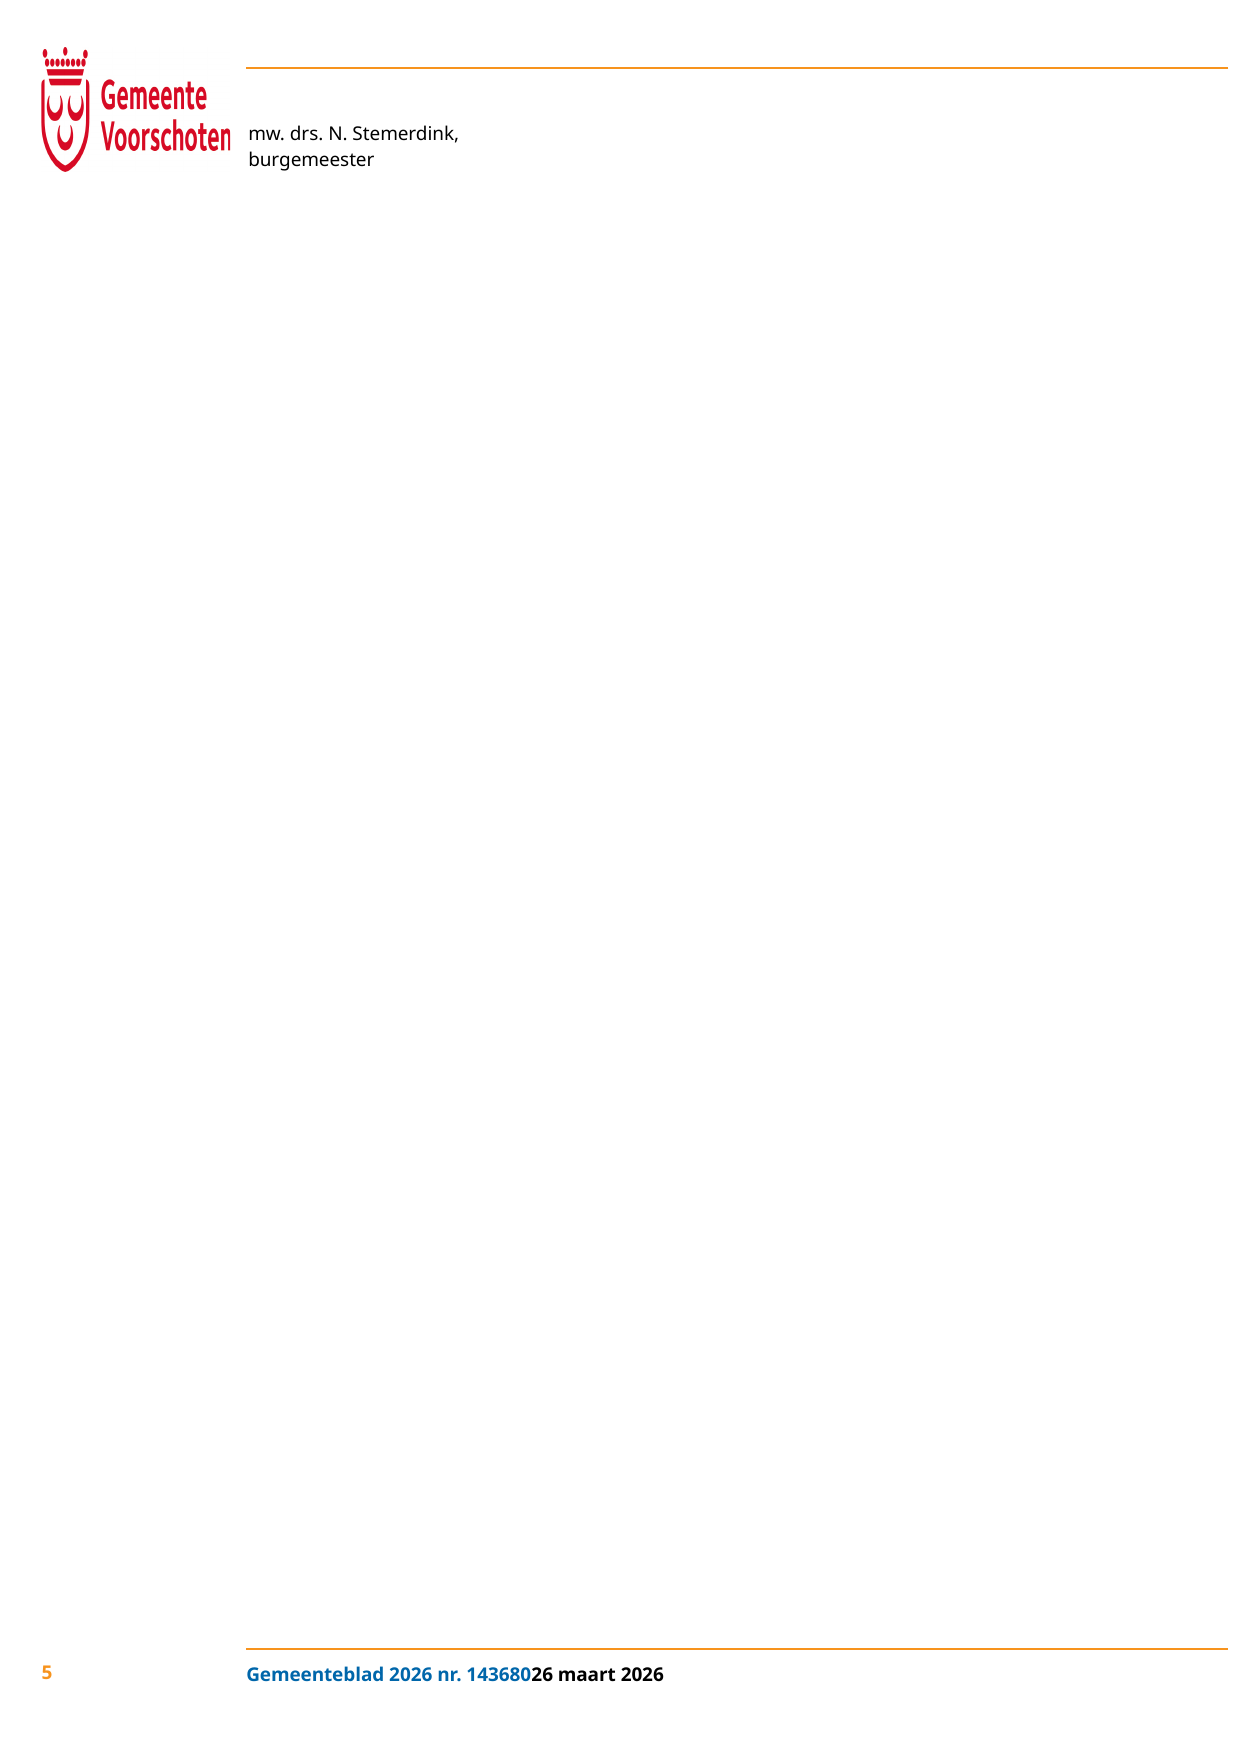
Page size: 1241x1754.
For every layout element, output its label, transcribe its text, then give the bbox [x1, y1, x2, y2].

picture [41, 47, 231, 172]
text burgemeester [248, 146, 1152, 172]
text mw. drs. N. Stemerdink, [248, 121, 1152, 146]
